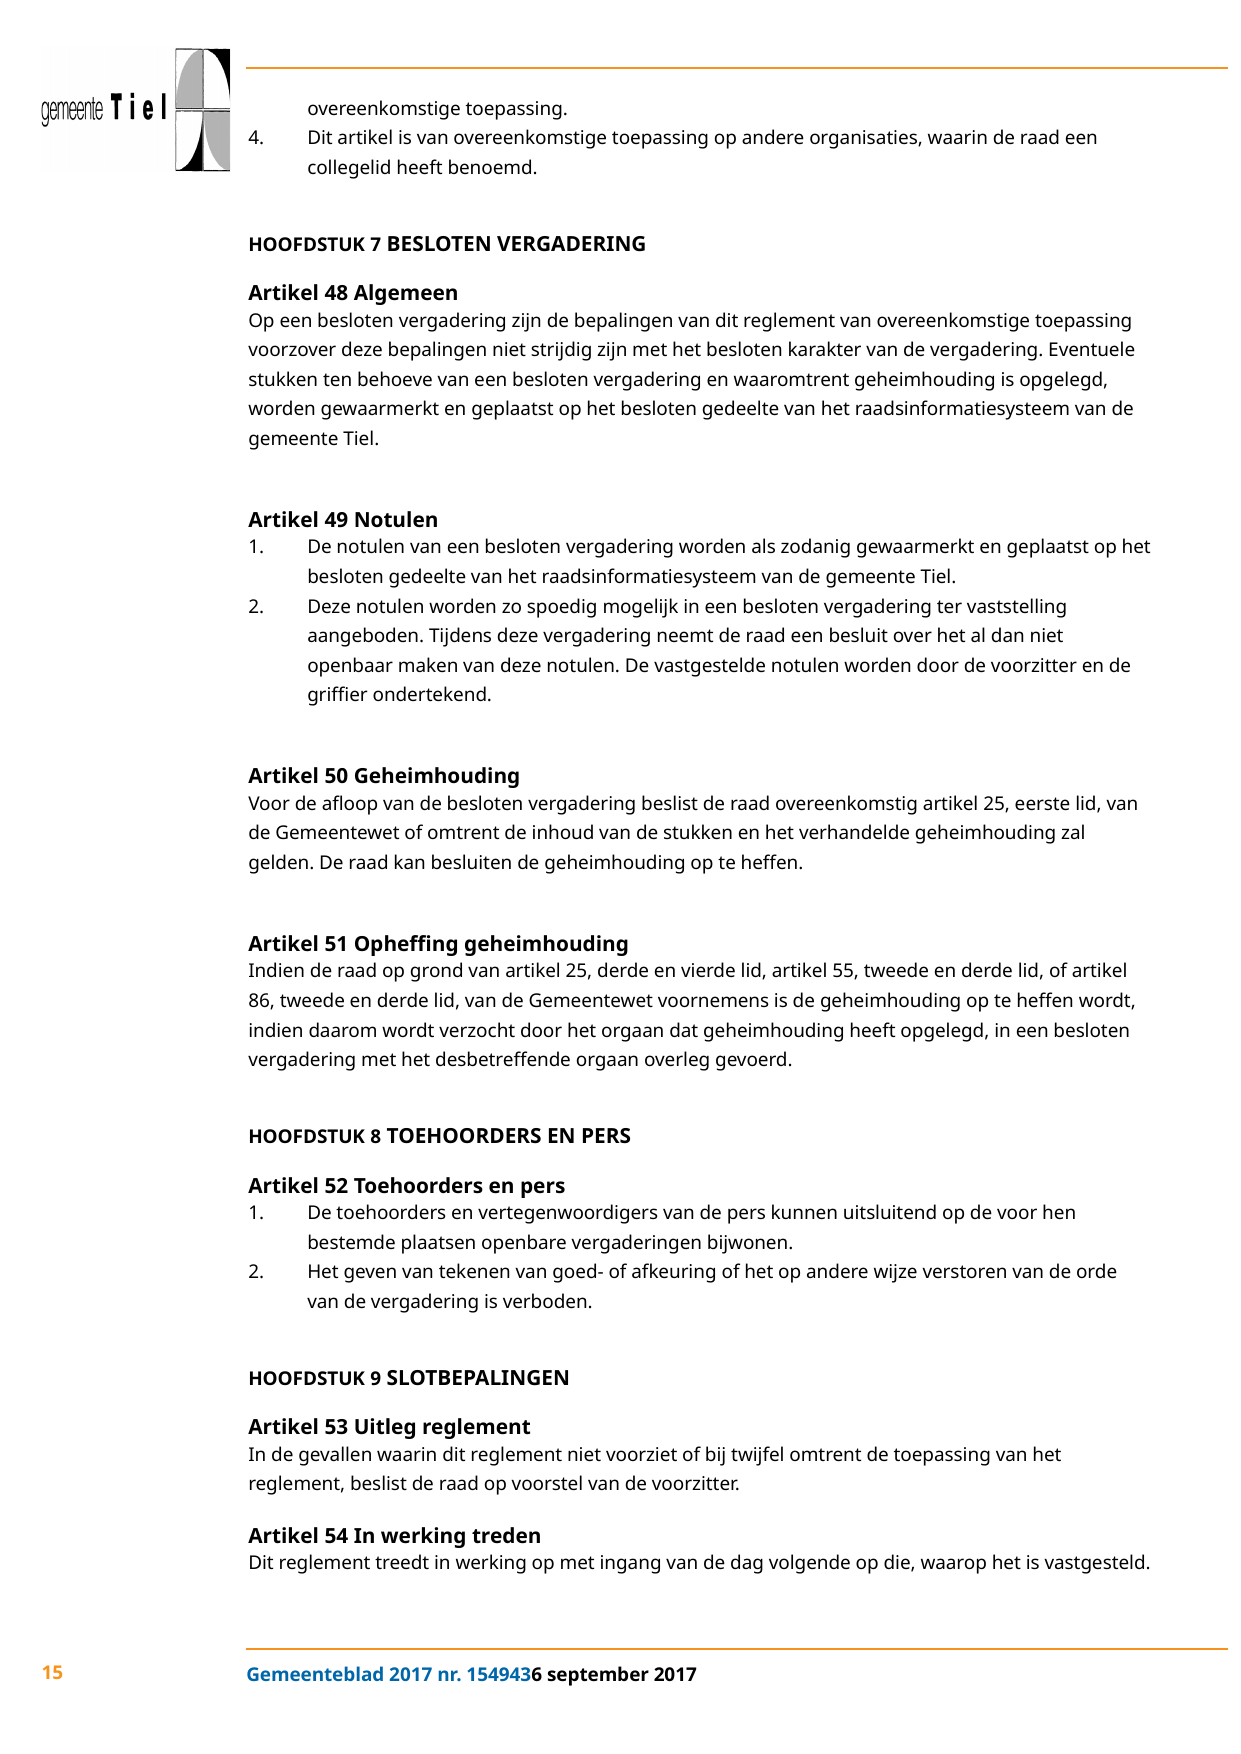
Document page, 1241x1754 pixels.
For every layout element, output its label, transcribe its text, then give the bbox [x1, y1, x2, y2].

text Artikel 52 Toehoorders en pers [248, 1171, 1152, 1199]
text Voor de afloop van de besloten vergadering beslist de raad overeenkomstig artikel 25, eerste lid, van de Gemeentewet of omtrent de inhoud van de stukken en het verhandelde geheimhouding zal gelden. De raad kan besluiten de geheimhouding op te heffen. [248, 790, 1152, 875]
text Indien de raad op grond van artikel 25, derde en vierde lid, artikel 55, tweede en derde lid, of artikel 86, tweede en derde lid, van de Gemeentewet voornemens is de geheimhouding op te heffen wordt, indien daarom wordt verzocht door het orgaan dat geheimhouding heeft opgelegd, in een besloten vergadering met het desbetreffende orgaan overleg gevoerd. [248, 958, 1152, 1072]
text Artikel 48 Algemeen [248, 278, 1152, 307]
text Dit reglement treedt in werking op met ingang van de dag volgende op die, waarop het is vastgesteld. [248, 1549, 1152, 1575]
text Artikel 49 Notulen [248, 505, 1152, 534]
text Artikel 51 Opheffing geheimhouding [248, 929, 1152, 958]
text HOOFDSTUK 8 TOEHOORDERS EN PERS [248, 1122, 1152, 1150]
list Dit artikel is van overeenkomstige toepassing op andere organisaties, waarin de raad een collegelid heeft benoemd. [248, 124, 1152, 180]
text Artikel 54 In werking treden [248, 1521, 1152, 1549]
text In de gevallen waarin dit reglement niet voorziet of bij twijfel omtrent de toepassing van het reglement, beslist de raad op voorstel van de voorzitter. [248, 1441, 1152, 1496]
list overeenkomstige toepassing. [248, 95, 1152, 121]
text HOOFDSTUK 9 SLOTBEPALINGEN [248, 1363, 1152, 1392]
list Het geven van tekenen van goed- of afkeuring of het op andere wijze verstoren van de orde van de vergadering is verboden. [248, 1258, 1152, 1314]
list Deze notulen worden zo spoedig mogelijk in een besloten vergadering ter vaststelling aangeboden. Tijdens deze vergadering neemt de raad een besluit over het al dan niet openbaar maken van deze notulen. De vastgestelde notulen worden door de voorzitter en de griffier ondertekend. [248, 593, 1152, 707]
text Artikel 53 Uitleg reglement [248, 1412, 1152, 1441]
text Op een besloten vergadering zijn de bepalingen van dit reglement van overeenkomstige toepassing voorzover deze bepalingen niet strijdig zijn met het besloten karakter van de vergadering. Eventuele stukken ten behoeve van een besloten vergadering en waaromtrent geheimhouding is opgelegd, worden gewaarmerkt en geplaatst op het besloten gedeelte van het raadsinformatiesysteem van de gemeente Tiel. [248, 307, 1152, 451]
picture [41, 47, 231, 172]
text HOOFDSTUK 7 BESLOTEN VERGADERING [248, 229, 1152, 258]
text Artikel 50 Geheimhouding [248, 762, 1152, 790]
list De notulen van een besloten vergadering worden als zodanig gewaarmerkt en geplaatst op het besloten gedeelte van het raadsinformatiesysteem van de gemeente Tiel. [248, 534, 1152, 589]
list De toehoorders en vertegenwoordigers van de pers kunnen uitsluitend op de voor hen bestemde plaatsen openbare vergaderingen bijwonen. [248, 1199, 1152, 1254]
